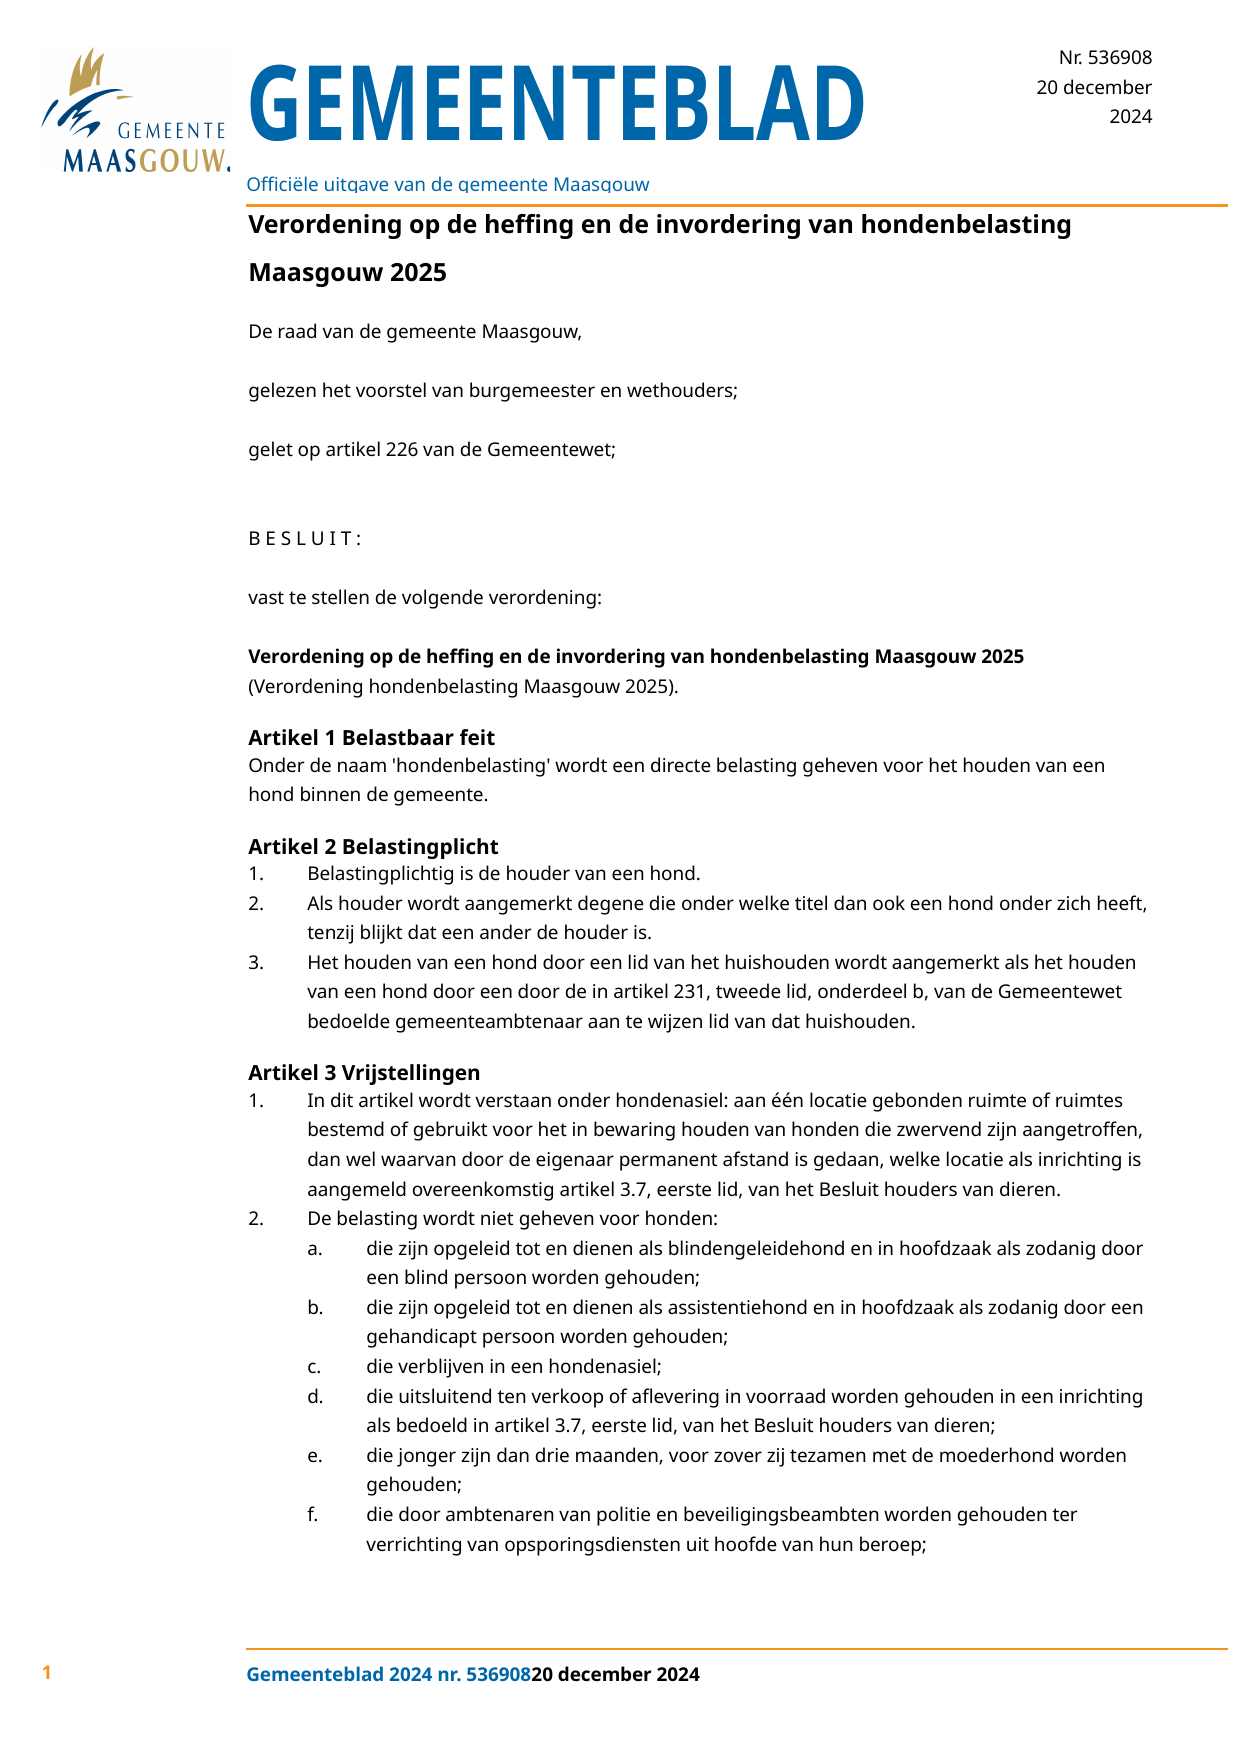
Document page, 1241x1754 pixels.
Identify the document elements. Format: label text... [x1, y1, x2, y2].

list die uitsluitend ten verkoop of aflevering in voorraad worden gehouden in een inrichting als bedoeld in artikel 3.7, eerste lid, van het Besluit houders van dieren; [307, 1383, 1152, 1438]
list die jonger zijn dan drie maanden, voor zover zij tezamen met de moederhond worden gehouden; [307, 1442, 1152, 1497]
text Artikel 2 Belastingplicht [248, 832, 1152, 860]
list die door ambtenaren van politie en beveiligingsbeambten worden gehouden ter verrichting van opsporingsdiensten uit hoofde van hun beroep; [307, 1501, 1152, 1556]
text De raad van de gemeente Maasgouw, [248, 318, 1152, 344]
list die zijn opgeleid tot en dienen als blindengeleidehond en in hoofdzaak als zodanig door een blind persoon worden gehouden; [307, 1235, 1152, 1290]
text B E S L U I T : [248, 525, 1152, 551]
text Artikel 3 Vrijstellingen [248, 1058, 1152, 1087]
text gelezen het voorstel van burgemeester en wethouders; [248, 377, 1152, 403]
text Artikel 1 Belastbaar feit [248, 723, 1152, 752]
list Belastingplichtig is de houder van een hond. [248, 860, 1152, 886]
text vast te stellen de volgende verordening: [248, 584, 1152, 610]
list De belasting wordt niet geheven voor honden: [248, 1205, 1152, 1231]
picture [41, 47, 231, 172]
text (Verordening hondenbelasting Maasgouw 2025). [248, 673, 1152, 699]
list die verblijven in een hondenasiel; [307, 1353, 1152, 1379]
list die zijn opgeleid tot en dienen als assistentiehond en in hoofdzaak als zodanig door een gehandicapt persoon worden gehouden; [307, 1294, 1152, 1349]
text Onder de naam 'hondenbelasting' wordt een directe belasting geheven voor het houden van een hond binnen de gemeente. [248, 752, 1152, 807]
list Als houder wordt aangemerkt degene die onder welke titel dan ook een hond onder zich heeft, tenzij blijkt dat een ander de houder is. [248, 890, 1152, 945]
text Verordening op de heffing en de invordering van hondenbelasting Maasgouw 2025 [248, 643, 1152, 669]
text Verordening op de heffing en de invordering van hondenbelasting Maasgouw 2025 [248, 207, 1152, 288]
list Het houden van een hond door een lid van het huishouden wordt aangemerkt als het houden van een hond door een door de in artikel 231, tweede lid, onderdeel b, van de Gemeentewet bedoelde gemeenteambtenaar aan te wijzen lid van dat huishouden. [248, 949, 1152, 1034]
list In dit artikel wordt verstaan onder hondenasiel: aan één locatie gebonden ruimte of ruimtes bestemd of gebruikt voor het in bewaring houden van honden die zwervend zijn aangetroffen, dan wel waarvan door de eigenaar permanent afstand is gedaan, welke locatie als inrichting is aangemeld overeenkomstig artikel 3.7, eerste lid, van het Besluit houders van dieren. [248, 1087, 1152, 1201]
text gelet op artikel 226 van de Gemeentewet; [248, 436, 1152, 462]
